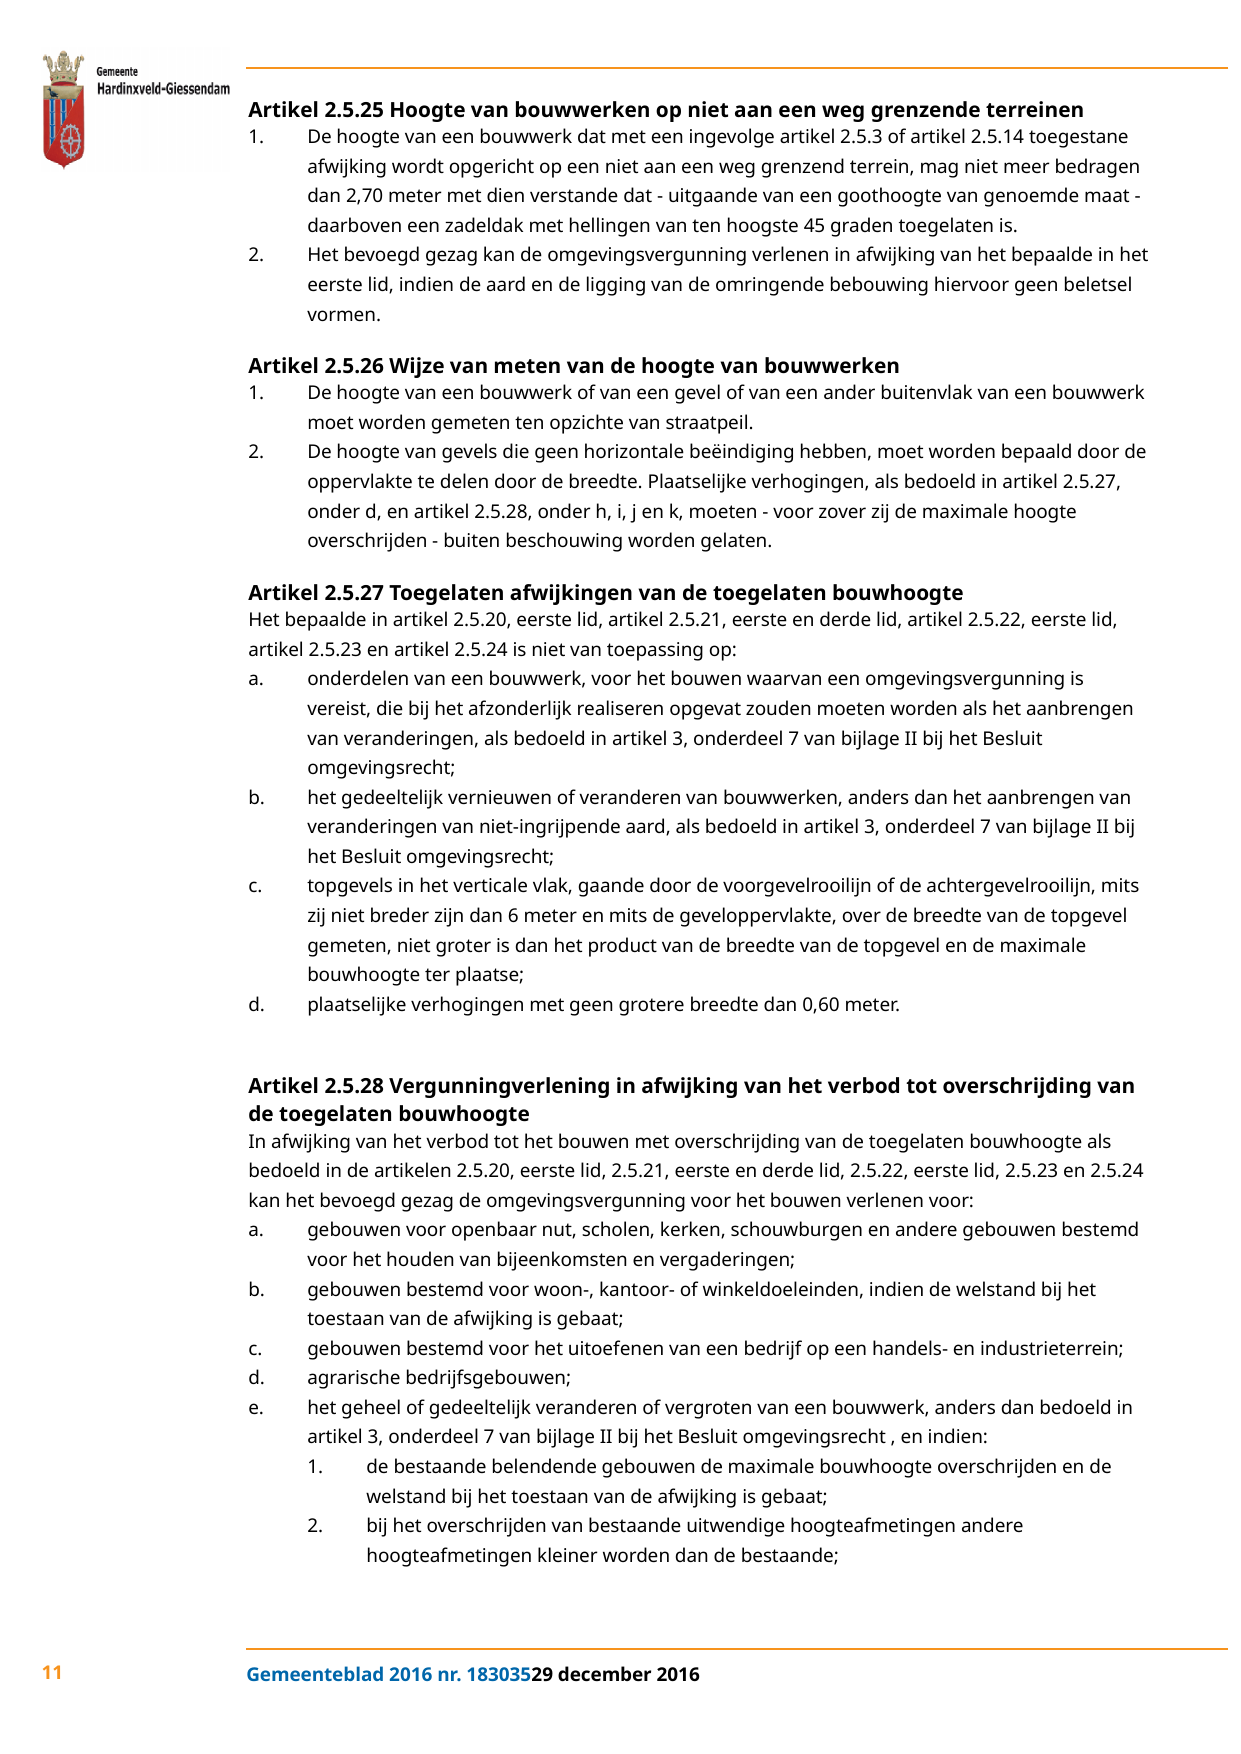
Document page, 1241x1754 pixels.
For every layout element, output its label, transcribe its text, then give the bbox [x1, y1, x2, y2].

text Het bepaalde in artikel 2.5.20, eerste lid, artikel 2.5.21, eerste en derde lid, artikel 2.5.22, eerste lid, artikel 2.5.23 en artikel 2.5.24 is niet van toepassing op: [248, 606, 1152, 662]
text In afwijking van het verbod tot het bouwen met overschrijding van de toegelaten bouwhoogte als bedoeld in de artikelen 2.5.20, eerste lid, 2.5.21, eerste en derde lid, 2.5.22, eerste lid, 2.5.23 en 2.5.24 kan het bevoegd gezag de omgevingsvergunning voor het bouwen verlenen voor: [248, 1128, 1152, 1213]
list agrarische bedrijfsgebouwen; [248, 1364, 1152, 1390]
list topgevels in het verticale vlak, gaande door de voorgevelrooilijn of de achtergevelrooilijn, mits zij niet breder zijn dan 6 meter en mits de geveloppervlakte, over de breedte van de topgevel gemeten, niet groter is dan het product van de breedte van de topgevel en de maximale bouwhoogte ter plaatse; [248, 873, 1152, 987]
list de bestaande belendende gebouwen de maximale bouwhoogte overschrijden en de welstand bij het toestaan van de afwijking is gebaat; [307, 1453, 1152, 1508]
list onderdelen van een bouwwerk, voor het bouwen waarvan een omgevingsvergunning is vereist, die bij het afzonderlijk realiseren opgevat zouden moeten worden als het aanbrengen van veranderingen, als bedoeld in artikel 3, onderdeel 7 van bijlage II bij het Besluit omgevingsrecht; [248, 666, 1152, 780]
text Artikel 2.5.25 Hoogte van bouwwerken op niet aan een weg grenzende terreinen [248, 95, 1152, 123]
list Het bevoegd gezag kan de omgevingsvergunning verlenen in afwijking van het bepaalde in het eerste lid, indien de aard en de ligging van de omringende bebouwing hiervoor geen beletsel vormen. [248, 242, 1152, 326]
list De hoogte van een bouwwerk of van een gevel of van een ander buitenvlak van een bouwwerk moet worden gemeten ten opzichte van straatpeil. [248, 379, 1152, 435]
text Artikel 2.5.27 Toegelaten afwijkingen van de toegelaten bouwhoogte [248, 578, 1152, 606]
list het geheel of gedeeltelijk veranderen of vergroten van een bouwwerk, anders dan bedoeld in artikel 3, onderdeel 7 van bijlage II bij het Besluit omgevingsrecht , en indien: [248, 1394, 1152, 1449]
list De hoogte van gevels die geen horizontale beëindiging hebben, moet worden bepaald door de oppervlakte te delen door de breedte. Plaatselijke verhogingen, als bedoeld in artikel 2.5.27, onder d, en artikel 2.5.28, onder h, i, j en k, moeten - voor zover zij de maximale hoogte overschrijden - buiten beschouwing worden gelaten. [248, 439, 1152, 553]
list het gedeeltelijk vernieuwen of veranderen van bouwwerken, anders dan het aanbrengen van veranderingen van niet-ingrijpende aard, als bedoeld in artikel 3, onderdeel 7 van bijlage II bij het Besluit omgevingsrecht; [248, 784, 1152, 869]
text Artikel 2.5.28 Vergunningverlening in afwijking van het verbod tot overschrijding van de toegelaten bouwhoogte [248, 1071, 1152, 1128]
list bij het overschrijden van bestaande uitwendige hoogteafmetingen andere hoogteafmetingen kleiner worden dan de bestaande; [307, 1512, 1152, 1568]
list gebouwen bestemd voor het uitoefenen van een bedrijf op een handels- en industrieterrein; [248, 1335, 1152, 1361]
list gebouwen bestemd voor woon-, kantoor- of winkeldoeleinden, indien de welstand bij het toestaan van de afwijking is gebaat; [248, 1276, 1152, 1331]
list De hoogte van een bouwwerk dat met een ingevolge artikel 2.5.3 of artikel 2.5.14 toegestane afwijking wordt opgericht op een niet aan een weg grenzend terrein, mag niet meer bedragen dan 2,70 meter met dien verstande dat - uitgaande van een goothoogte van genoemde maat - daarboven een zadeldak met hellingen van ten hoogste 45 graden toegelaten is. [248, 123, 1152, 238]
text Artikel 2.5.26 Wijze van meten van de hoogte van bouwwerken [248, 351, 1152, 379]
list gebouwen voor openbaar nut, scholen, kerken, schouwburgen en andere gebouwen bestemd voor het houden van bijeenkomsten en vergaderingen; [248, 1217, 1152, 1272]
list plaatselijke verhogingen met geen grotere breedte dan 0,60 meter. [248, 991, 1152, 1017]
picture [41, 47, 231, 172]
